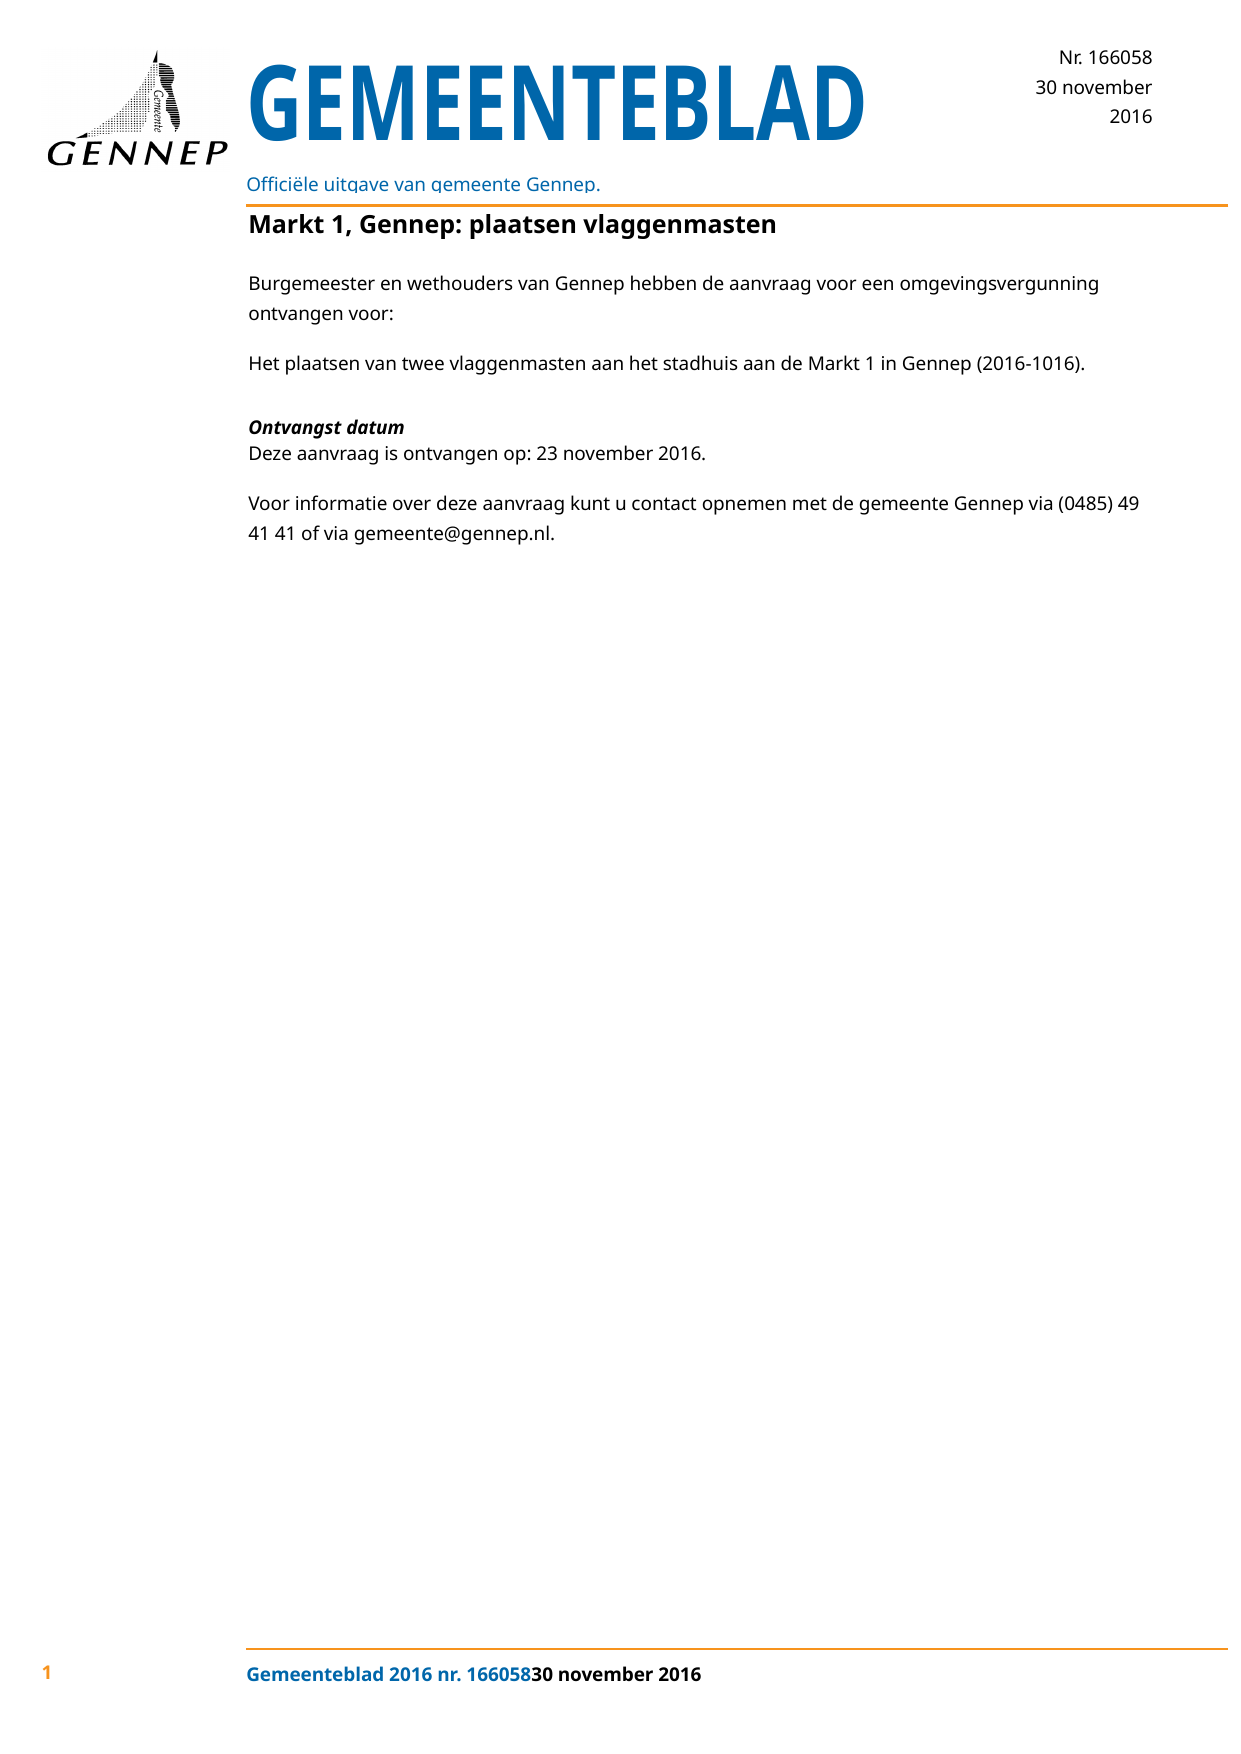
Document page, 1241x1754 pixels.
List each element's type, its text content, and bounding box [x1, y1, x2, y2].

text Burgemeester en wethouders van Gennep hebben de aanvraag voor een omgevingsvergunning ontvangen voor: [248, 270, 1152, 326]
text Het plaatsen van twee vlaggenmasten aan het stadhuis aan de Markt 1 in Gennep (2016-1016). [248, 350, 1152, 376]
text Ontvangst datum [248, 414, 1152, 440]
picture [41, 47, 231, 172]
text Voor informatie over deze aanvraag kunt u contact opnemen met de gemeente Gennep via (0485) 49 41 41 of via gemeente@gennep.nl. [248, 490, 1152, 546]
text Markt 1, Gennep: plaatsen vlaggenmasten [248, 207, 1152, 241]
text Deze aanvraag is ontvangen op: 23 november 2016. [248, 440, 1152, 466]
